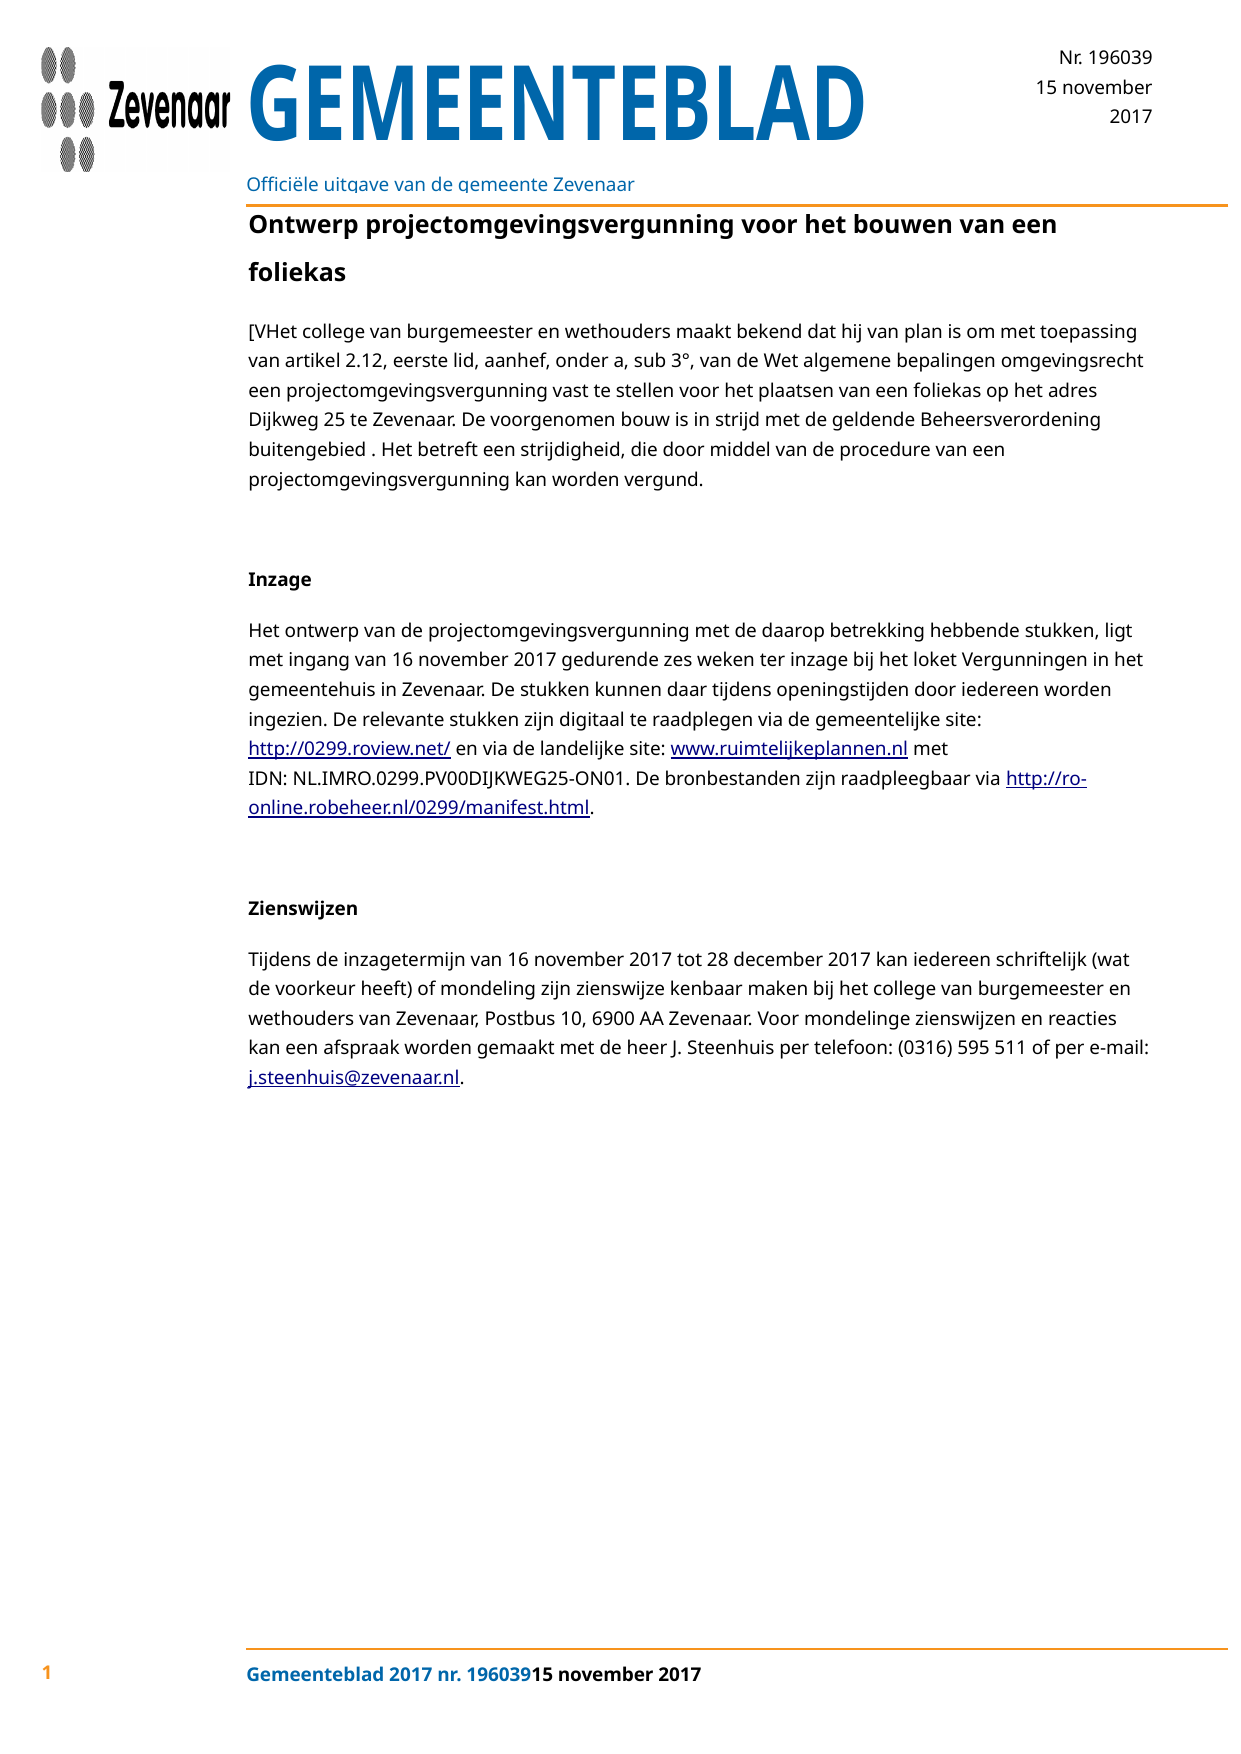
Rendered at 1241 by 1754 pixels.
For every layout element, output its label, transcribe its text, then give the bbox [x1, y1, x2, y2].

text Tijdens de inzagetermijn van 16 november 2017 tot 28 december 2017 kan iedereen schriftelijk (wat de voorkeur heeft) of mondeling zijn zienswijze kenbaar maken bij het college van burgemeester en wethouders van Zevenaar, Postbus 10, 6900 AA Zevenaar. Voor mondelinge zienswijzen en reacties kan een afspraak worden gemaakt met de heer J. Steenhuis per telefoon: (0316) 595 511 of per e-mail: j.steenhuis@zevenaar.nl. [248, 946, 1152, 1090]
picture [41, 47, 231, 172]
text Het ontwerp van de projectomgevingsvergunning met de daarop betrekking hebbende stukken, ligt met ingang van 16 november 2017 gedurende zes weken ter inzage bij het loket Vergunningen in het gemeentehuis in Zevenaar. De stukken kunnen daar tijdens openingstijden door iedereen worden ingezien. De relevante stukken zijn digitaal te raadplegen via de gemeentelijke site: http://0299.roview.net/ en via de landelijke site: www.ruimtelijkeplannen.nl met IDN: NL.IMRO.0299.PV00DIJKWEG25-ON01. De bronbestanden zijn raadpleegbaar via http://ro-online.robeheer.nl/0299/manifest.html. [248, 617, 1152, 820]
text Inzage [248, 567, 1152, 592]
text Zienswijzen [248, 895, 1152, 921]
text Ontwerp projectomgevingsvergunning voor het bouwen van een foliekas [248, 207, 1152, 288]
text [VHet college van burgemeester en wethouders maakt bekend dat hij van plan is om met toepassing van artikel 2.12, eerste lid, aanhef, onder a, sub 3°, van de Wet algemene bepalingen omgevingsrecht een projectomgevingsvergunning vast te stellen voor het plaatsen van een foliekas op het adres Dijkweg 25 te Zevenaar. De voorgenomen bouw is in strijd met de geldende Beheersverordening buitengebied . Het betreft een strijdigheid, die door middel van de procedure van een projectomgevingsvergunning kan worden vergund. [248, 318, 1152, 492]
